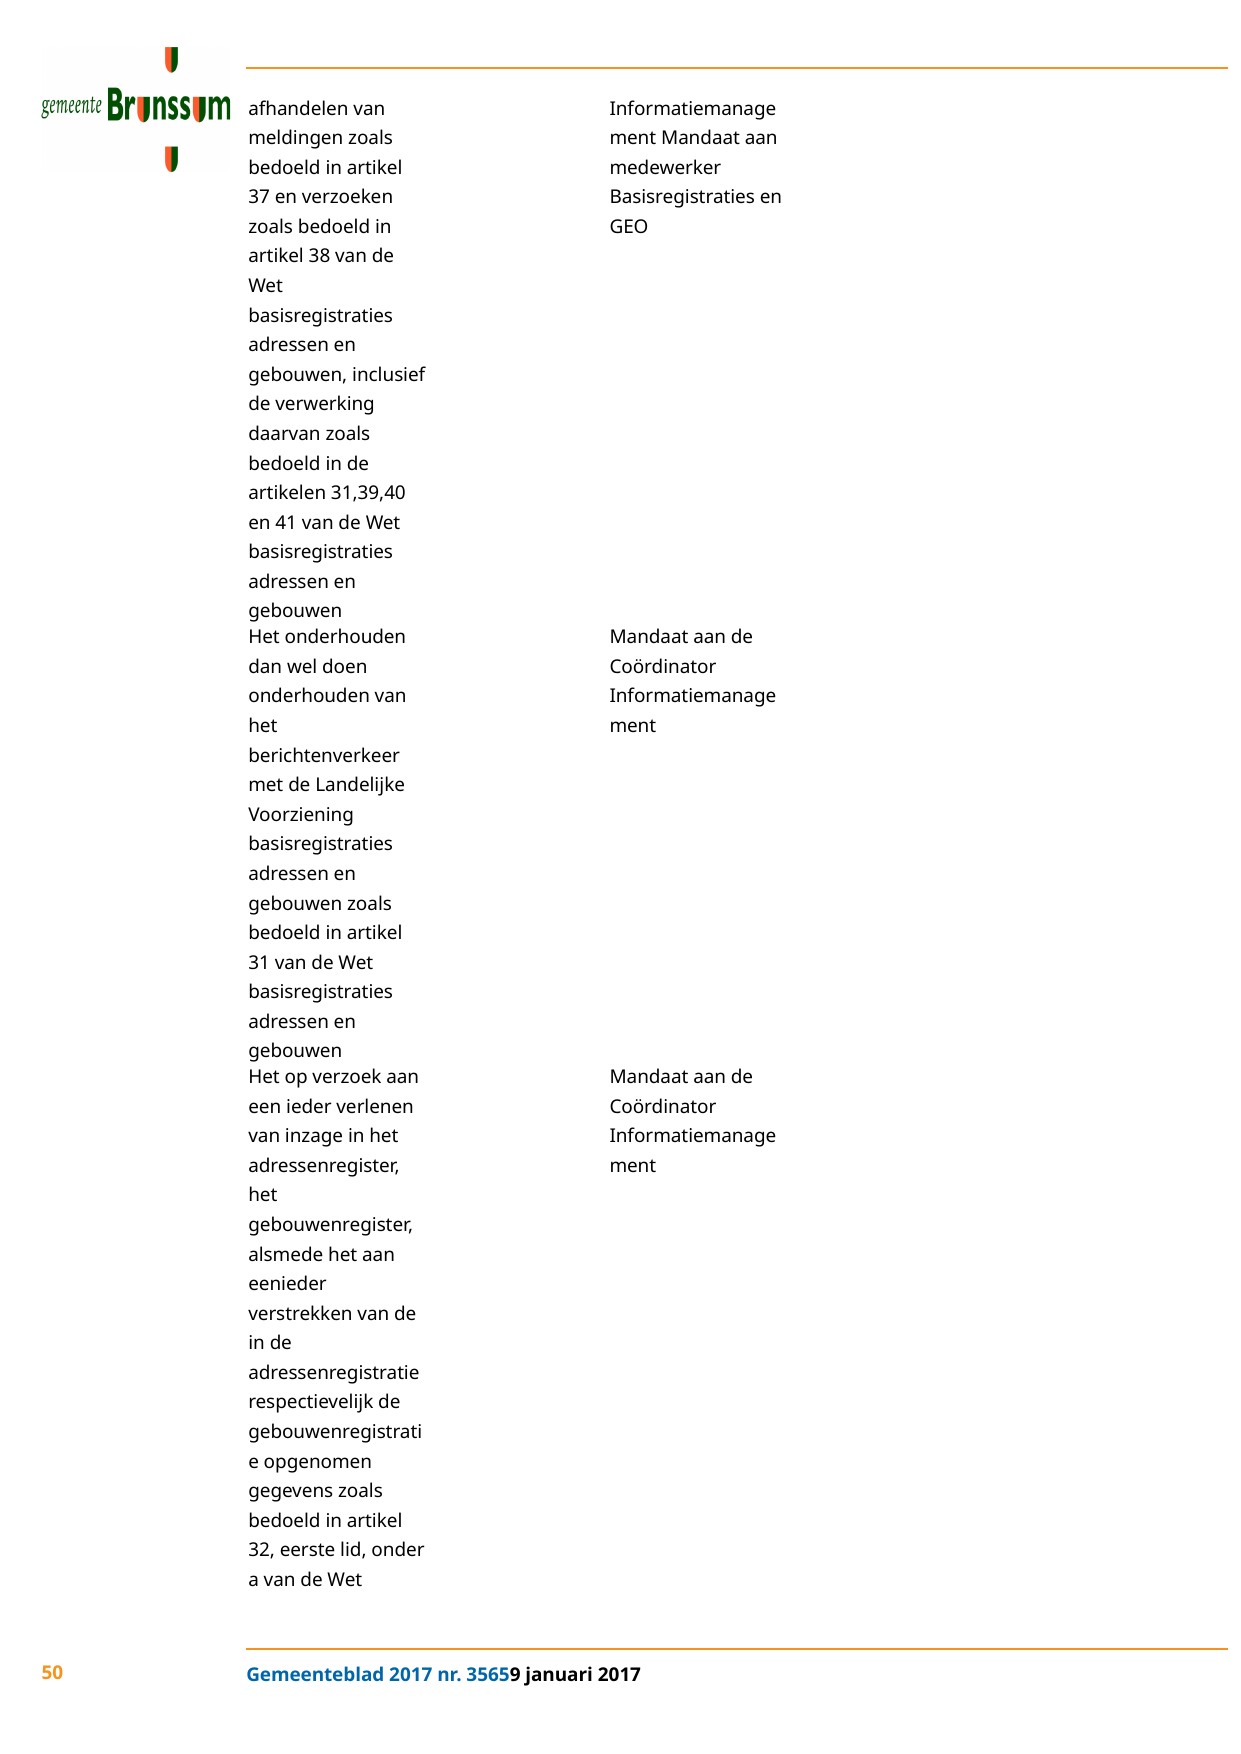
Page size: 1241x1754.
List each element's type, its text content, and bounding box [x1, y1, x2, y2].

table_cell Informatiemanagement Mandaat aan medewerker Basisregistraties en GEO [609, 95, 790, 623]
table_cell [790, 1063, 971, 1592]
table_cell [429, 95, 609, 623]
table_cell Het onderhouden dan wel doen onderhouden van het berichtenverkeer met de Landelijke Voorziening basisregistraties adressen en gebouwen zoals bedoeld in artikel 31 van de Wet basisregistraties adressen en gebouwen [248, 624, 429, 1063]
table_cell [790, 95, 971, 623]
table_cell [429, 1063, 609, 1592]
table_cell Het op verzoek aan een ieder verlenen van inzage in het adressenregister, het gebouwenregister, alsmede het aan eenieder verstrekken van de in de adressenregistratie respectievelijk de gebouwenregistratie opgenomen gegevens zoals bedoeld in artikel 32, eerste lid, onder a van de Wet [248, 1063, 429, 1592]
table_cell [790, 624, 971, 1063]
table_cell afhandelen van meldingen zoals bedoeld in artikel 37 en verzoeken zoals bedoeld in artikel 38 van de Wet basisregistraties adressen en gebouwen, inclusief de verwerking daarvan zoals bedoeld in de artikelen 31,39,40 en 41 van de Wet basisregistraties adressen en gebouwen [248, 95, 429, 623]
table_cell Mandaat aan de Coördinator Informatiemanagement [609, 624, 790, 1063]
table_cell [429, 624, 609, 1063]
table_cell Mandaat aan de Coördinator Informatiemanagement [609, 1063, 790, 1592]
picture [41, 47, 231, 172]
